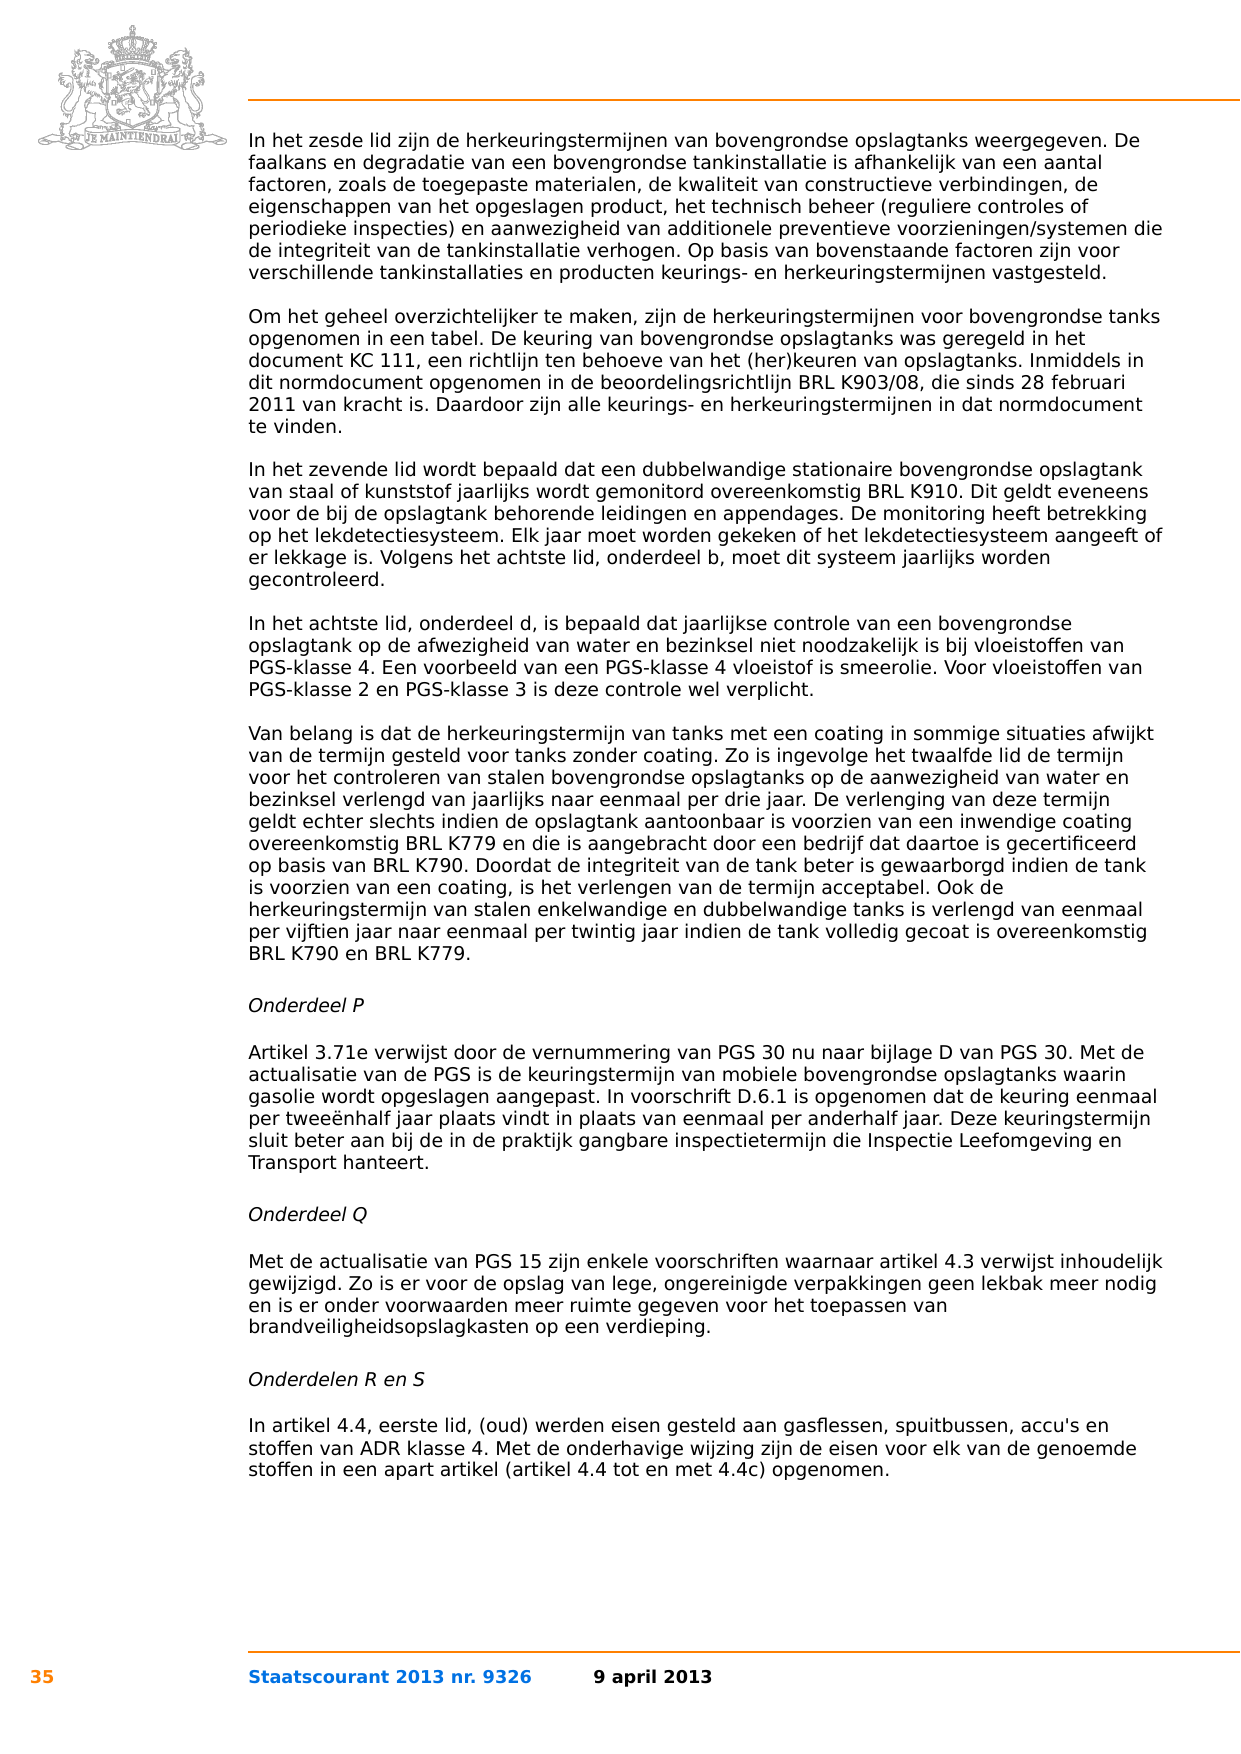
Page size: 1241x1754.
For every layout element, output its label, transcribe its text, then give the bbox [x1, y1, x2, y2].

text In het zesde lid zijn de herkeuringstermijnen van bovengrondse opslagtanks weergegeven. De faalkans en degradatie van een bovengrondse tankinstallatie is afhankelijk van een aantal factoren, zoals de toegepaste materialen, de kwaliteit van constructieve verbindingen, de eigenschappen van het opgeslagen product, het technisch beheer (reguliere controles of periodieke inspecties) en aanwezigheid van additionele preventieve voorzieningen/systemen die de integriteit van de tankinstallatie verhogen. Op basis van bovenstaande factoren zijn voor verschillende tankinstallaties en producten keurings- en herkeuringstermijnen vastgesteld. [248, 130, 1163, 284]
text Om het geheel overzichtelijker te maken, zijn de herkeuringstermijnen voor bovengrondse tanks opgenomen in een tabel. De keuring van bovengrondse opslagtanks was geregeld in het document KC 111, een richtlijn ten behoeve van het (her)keuren van opslagtanks. Inmiddels in dit normdocument opgenomen in de beoordelingsrichtlijn BRL K903/08, die sinds 28 februari 2011 van kracht is. Daardoor zijn alle keurings- en herkeuringstermijnen in dat normdocument te vinden. [248, 306, 1163, 437]
picture [38, 25, 227, 150]
text Met de actualisatie van PGS 15 zijn enkele voorschriften waarnaar artikel 4.3 verwijst inhoudelijk gewijzigd. Zo is er voor de opslag van lege, ongereinigde verpakkingen geen lekbak meer nodig en is er onder voorwaarden meer ruimte gegeven voor het toepassen van brandveiligheidsopslagkasten op een verdieping. [248, 1251, 1163, 1338]
text Artikel 3.71e verwijst door de vernummering van PGS 30 nu naar bijlage D van PGS 30. Met de actualisatie van de PGS is de keuringstermijn van mobiele bovengrondse opslagtanks waarin gasolie wordt opgeslagen aangepast. In voorschrift D.6.1 is opgenomen dat de keuring eenmaal per tweeënhalf jaar plaats vindt in plaats van eenmaal per anderhalf jaar. Deze keuringstermijn sluit beter aan bij de in de praktijk gangbare inspectietermijn die Inspectie Leefomgeving en Transport hanteert. [248, 1042, 1163, 1173]
text Van belang is dat de herkeuringstermijn van tanks met een coating in sommige situaties afwijkt van de termijn gesteld voor tanks zonder coating. Zo is ingevolge het twaalfde lid de termijn voor het controleren van stalen bovengrondse opslagtanks op de aanwezigheid van water en bezinksel verlengd van jaarlijks naar eenmaal per drie jaar. De verlenging van deze termijn geldt echter slechts indien de opslagtank aantoonbaar is voorzien van een inwendige coating overeenkomstig BRL K779 en die is aangebracht door een bedrijf dat daartoe is gecertificeerd op basis van BRL K790. Doordat de integriteit van de tank beter is gewaarborgd indien de tank is voorzien van een coating, is het verlengen van de termijn acceptabel. Ook de herkeuringstermijn van stalen enkelwandige en dubbelwandige tanks is verlengd van eenmaal per vijftien jaar naar eenmaal per twintig jaar indien de tank volledig gecoat is overeenkomstig BRL K790 en BRL K779. [248, 723, 1163, 965]
text In het zevende lid wordt bepaald dat een dubbelwandige stationaire bovengrondse opslagtank van staal of kunststof jaarlijks wordt gemonitord overeenkomstig BRL K910. Dit geldt eveneens voor de bij de opslagtank behorende leidingen en appendages. De monitoring heeft betrekking op het lekdetectiesysteem. Elk jaar moet worden gekeken of het lekdetectiesysteem aangeeft of er lekkage is. Volgens het achtste lid, onderdeel b, moet dit systeem jaarlijks worden gecontroleerd. [248, 459, 1163, 591]
text In artikel 4.4, eerste lid, (oud) werden eisen gesteld aan gasflessen, spuitbussen, accu's en stoffen van ADR klasse 4. Met de onderhavige wijzing zijn de eisen voor elk van de genoemde stoffen in een apart artikel (artikel 4.4 tot en met 4.4c) opgenomen. [248, 1415, 1163, 1481]
subtitle Onderdeel Q [248, 1203, 1163, 1226]
subtitle Onderdeel P [248, 995, 1163, 1017]
subtitle Onderdelen R en S [248, 1368, 1163, 1390]
text In het achtste lid, onderdeel d, is bepaald dat jaarlijkse controle van een bovengrondse opslagtank op de afwezigheid van water en bezinksel niet noodzakelijk is bij vloeistoffen van PGS-klasse 4. Een voorbeeld van een PGS-klasse 4 vloeistof is smeerolie. Voor vloeistoffen van PGS-klasse 2 en PGS-klasse 3 is deze controle wel verplicht. [248, 613, 1163, 701]
